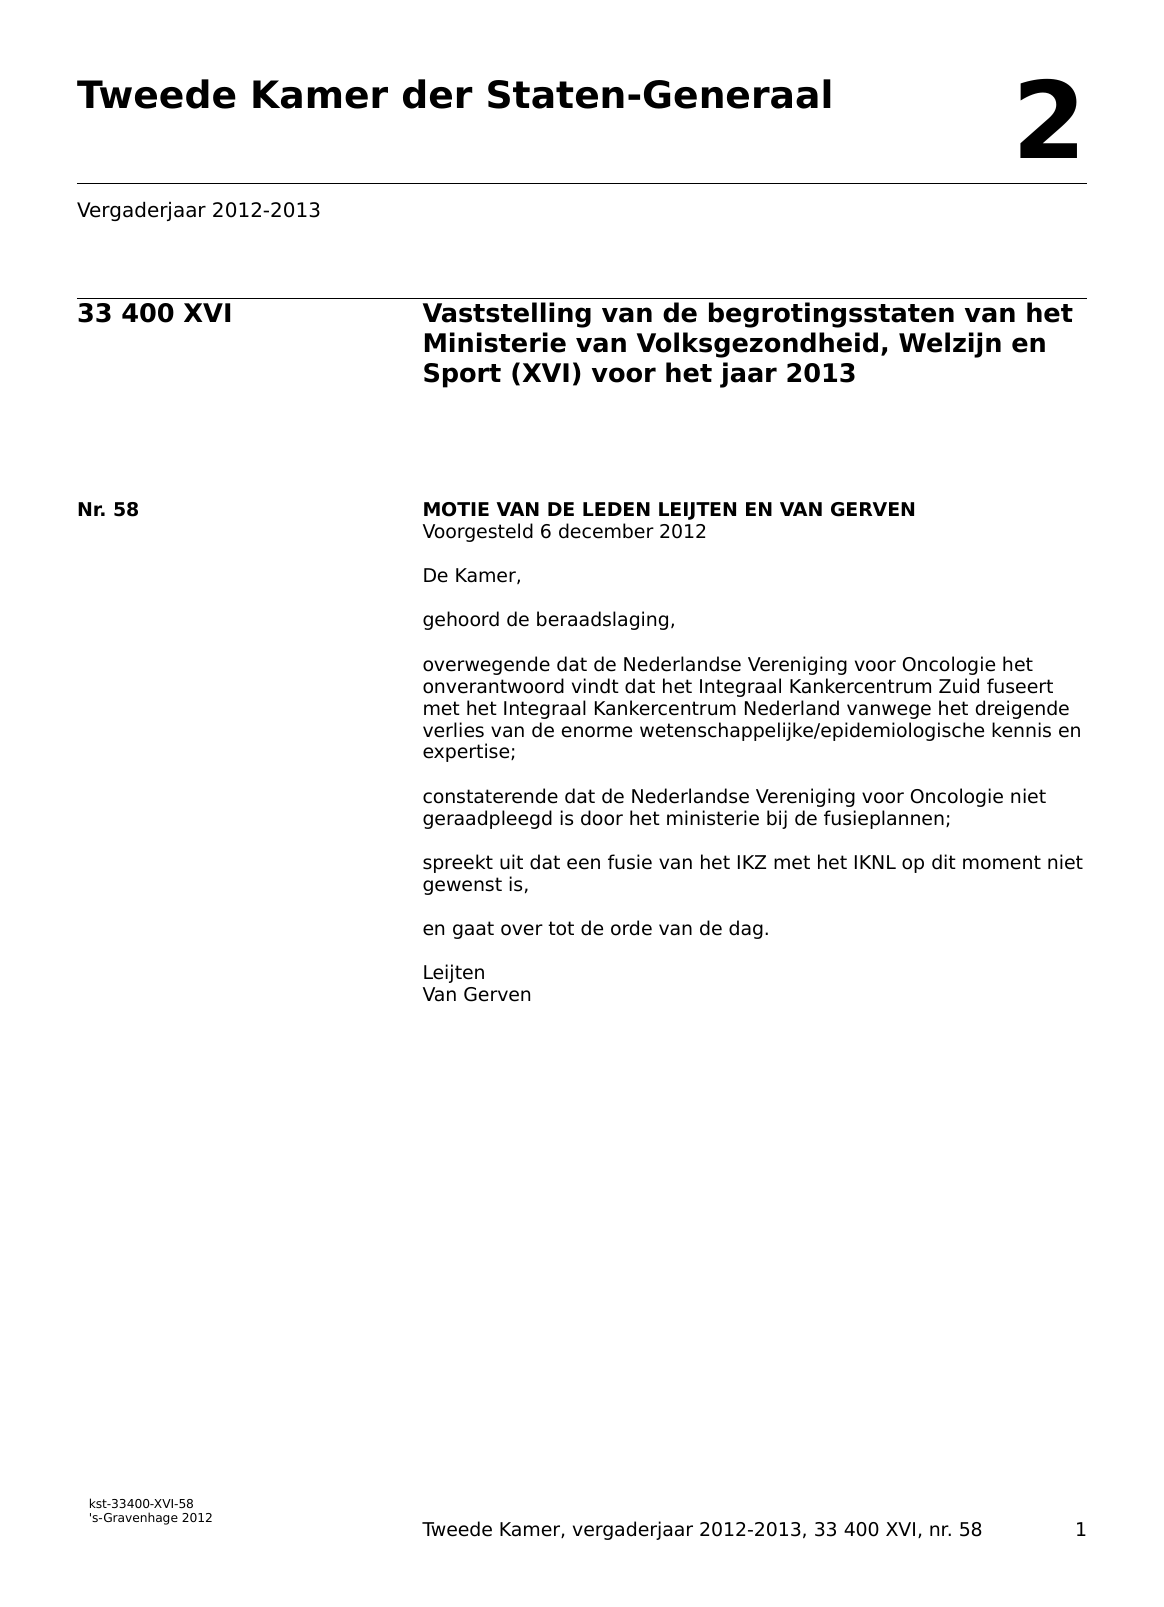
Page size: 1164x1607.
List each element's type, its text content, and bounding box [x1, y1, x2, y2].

table_cell Vergaderjaar 2012-2013 [77, 184, 1087, 298]
subtitle 33 400 XVI Vaststelling van de begrotingsstaten van het Ministerie van Volksgezondheid, Welzijn en Sport (XVI) voor het jaar 2013 [77, 299, 1087, 388]
subtitle Nr. 58 MOTIE VAN DE LEDEN LEIJTEN EN VAN GERVEN [77, 499, 1087, 521]
text en gaat over tot de orde van de dag. [422, 918, 1087, 940]
table_header 2 [886, 59, 1087, 183]
text De Kamer, [422, 565, 1087, 587]
text Leijten [422, 962, 1087, 984]
text constaterende dat de Nederlandse Vereniging voor Oncologie niet geraadpleegd is door het ministerie bij de fusieplannen; [422, 786, 1087, 829]
text gehoord de beraadslaging, [422, 609, 1087, 631]
text overwegende dat de Nederlandse Vereniging voor Oncologie het onverantwoord vindt dat het Integraal Kankercentrum Zuid fuseert met het Integraal Kankercentrum Nederland vanwege het dreigende verlies van de enorme wetenschappelijke/epidemiologische kennis en expertise; [422, 653, 1087, 763]
table_header Tweede Kamer der Staten-Generaal [77, 59, 886, 183]
text Van Gerven [422, 984, 1087, 1006]
text spreekt uit dat een fusie van het IKZ met het IKNL op dit moment niet gewenst is, [422, 852, 1087, 896]
text 's-Gravenhage 2012 [88, 1511, 323, 1525]
text kst-33400-XVI-58 [88, 1497, 323, 1511]
text Voorgesteld 6 december 2012 [422, 521, 1087, 543]
